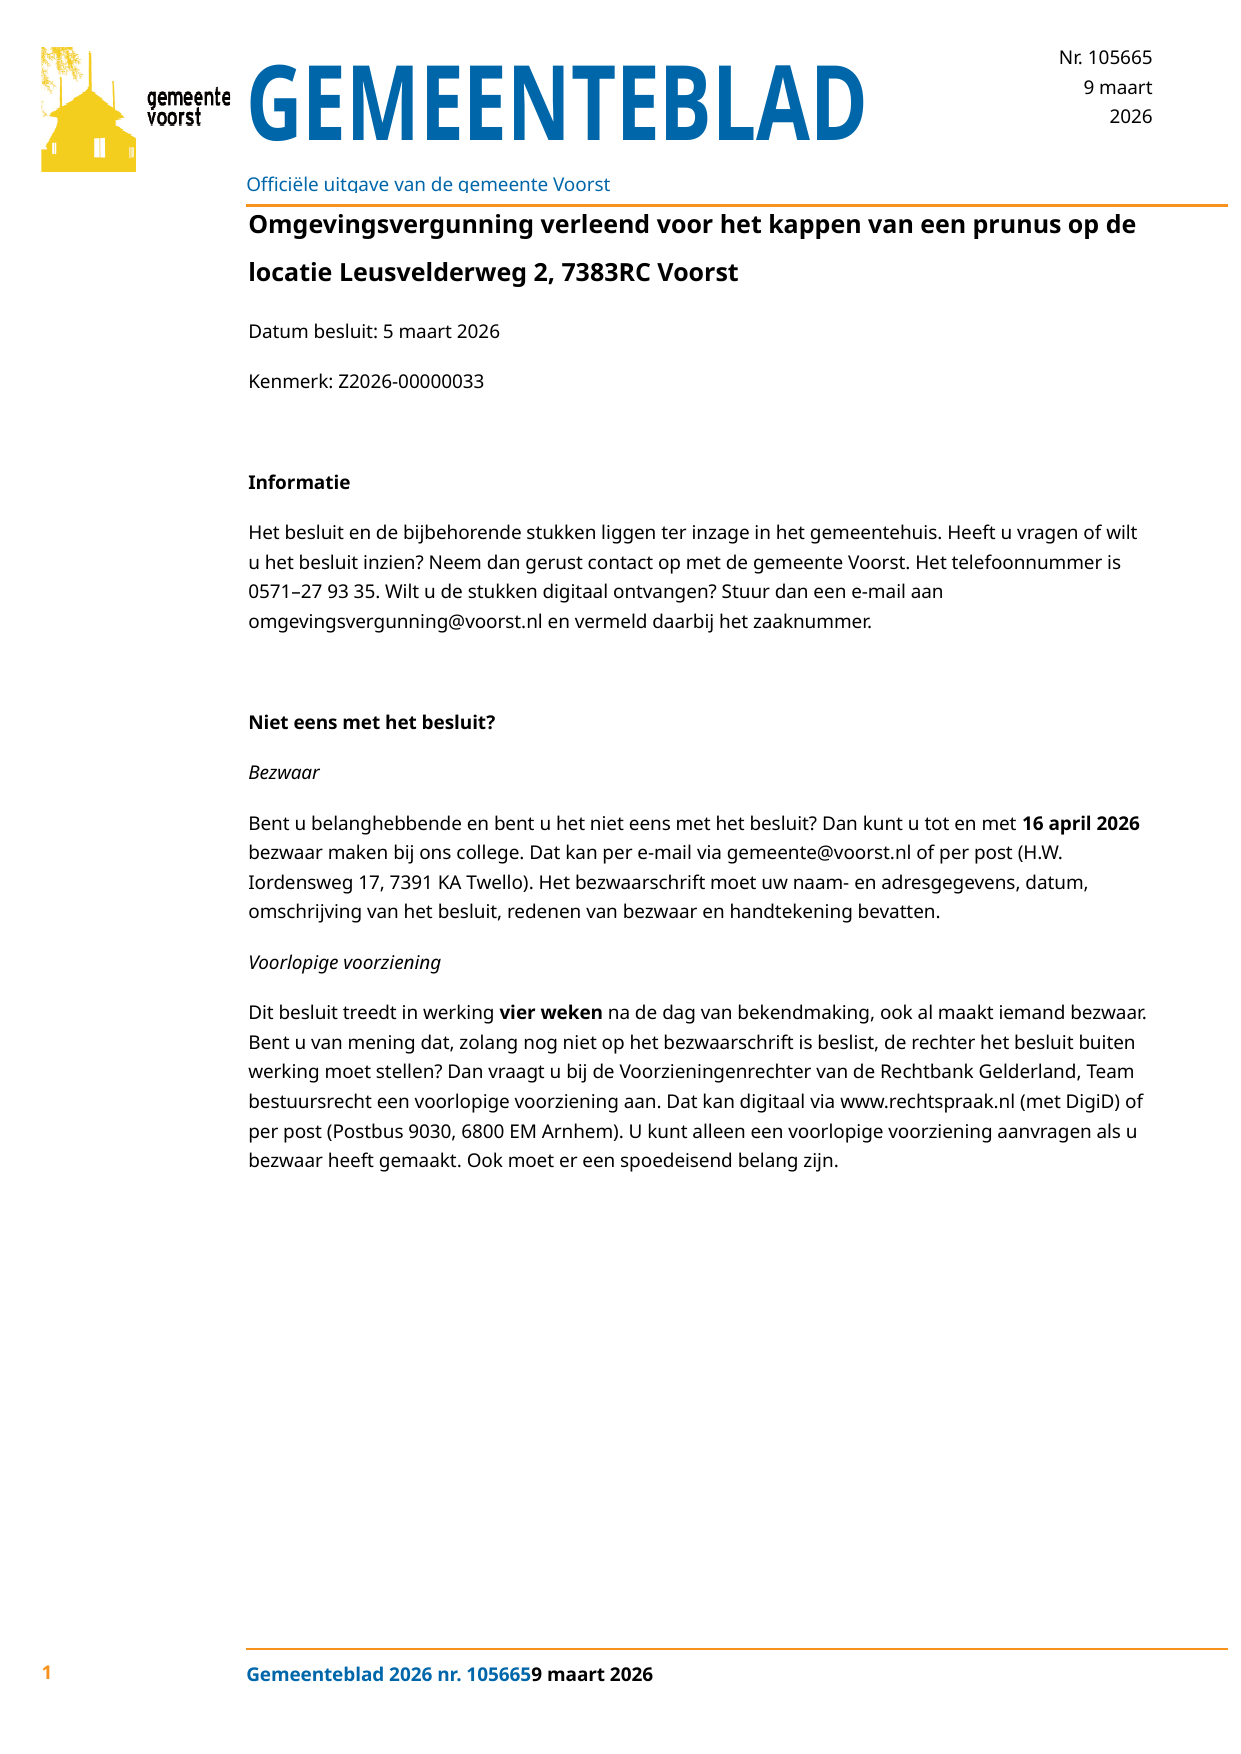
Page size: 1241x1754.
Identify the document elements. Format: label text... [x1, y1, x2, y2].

text Bezwaar [248, 759, 1152, 785]
text Datum besluit: 5 maart 2026 [248, 318, 1152, 344]
text Voorlopige voorziening [248, 949, 1152, 975]
picture [41, 47, 231, 172]
text Niet eens met het besluit? [248, 709, 1152, 735]
text Informatie [248, 469, 1152, 495]
text Dit besluit treedt in werking vier weken na de dag van bekendmaking, ook al maakt iemand bezwaar. Bent u van mening dat, zolang nog niet op het bezwaarschrift is beslist, de rechter het besluit buiten werking moet stellen? Dan vraagt u bij de Voorzieningenrechter van de Rechtbank Gelderland, Team bestuursrecht een voorlopige voorziening aan. Dat kan digitaal via www.rechtspraak.nl (met DigiD) of per post (Postbus 9030, 6800 EM Arnhem). U kunt alleen een voorlopige voorziening aanvragen als u bezwaar heeft gemaakt. Ook moet er een spoedeisend belang zijn. [248, 999, 1152, 1173]
text Het besluit en de bijbehorende stukken liggen ter inzage in het gemeentehuis. Heeft u vragen of wilt u het besluit inzien? Neem dan gerust contact op met de gemeente Voorst. Het telefoonnummer is 0571–27 93 35. Wilt u de stukken digitaal ontvangen? Stuur dan een e-mail aan omgevingsvergunning@voorst.nl en vermeld daarbij het zaaknummer. [248, 519, 1152, 634]
text Kenmerk: Z2026-00000033 [248, 368, 1152, 394]
text Bent u belanghebbende en bent u het niet eens met het besluit? Dan kunt u tot en met 16 april 2026 bezwaar maken bij ons college. Dat kan per e-mail via gemeente@voorst.nl of per post (H.W. Iordensweg 17, 7391 KA Twello). Het bezwaarschrift moet uw naam- en adresgegevens, datum, omschrijving van het besluit, redenen van bezwaar en handtekening bevatten. [248, 810, 1152, 924]
text Omgevingsvergunning verleend voor het kappen van een prunus op de locatie Leusvelderweg 2, 7383RC Voorst [248, 207, 1152, 288]
